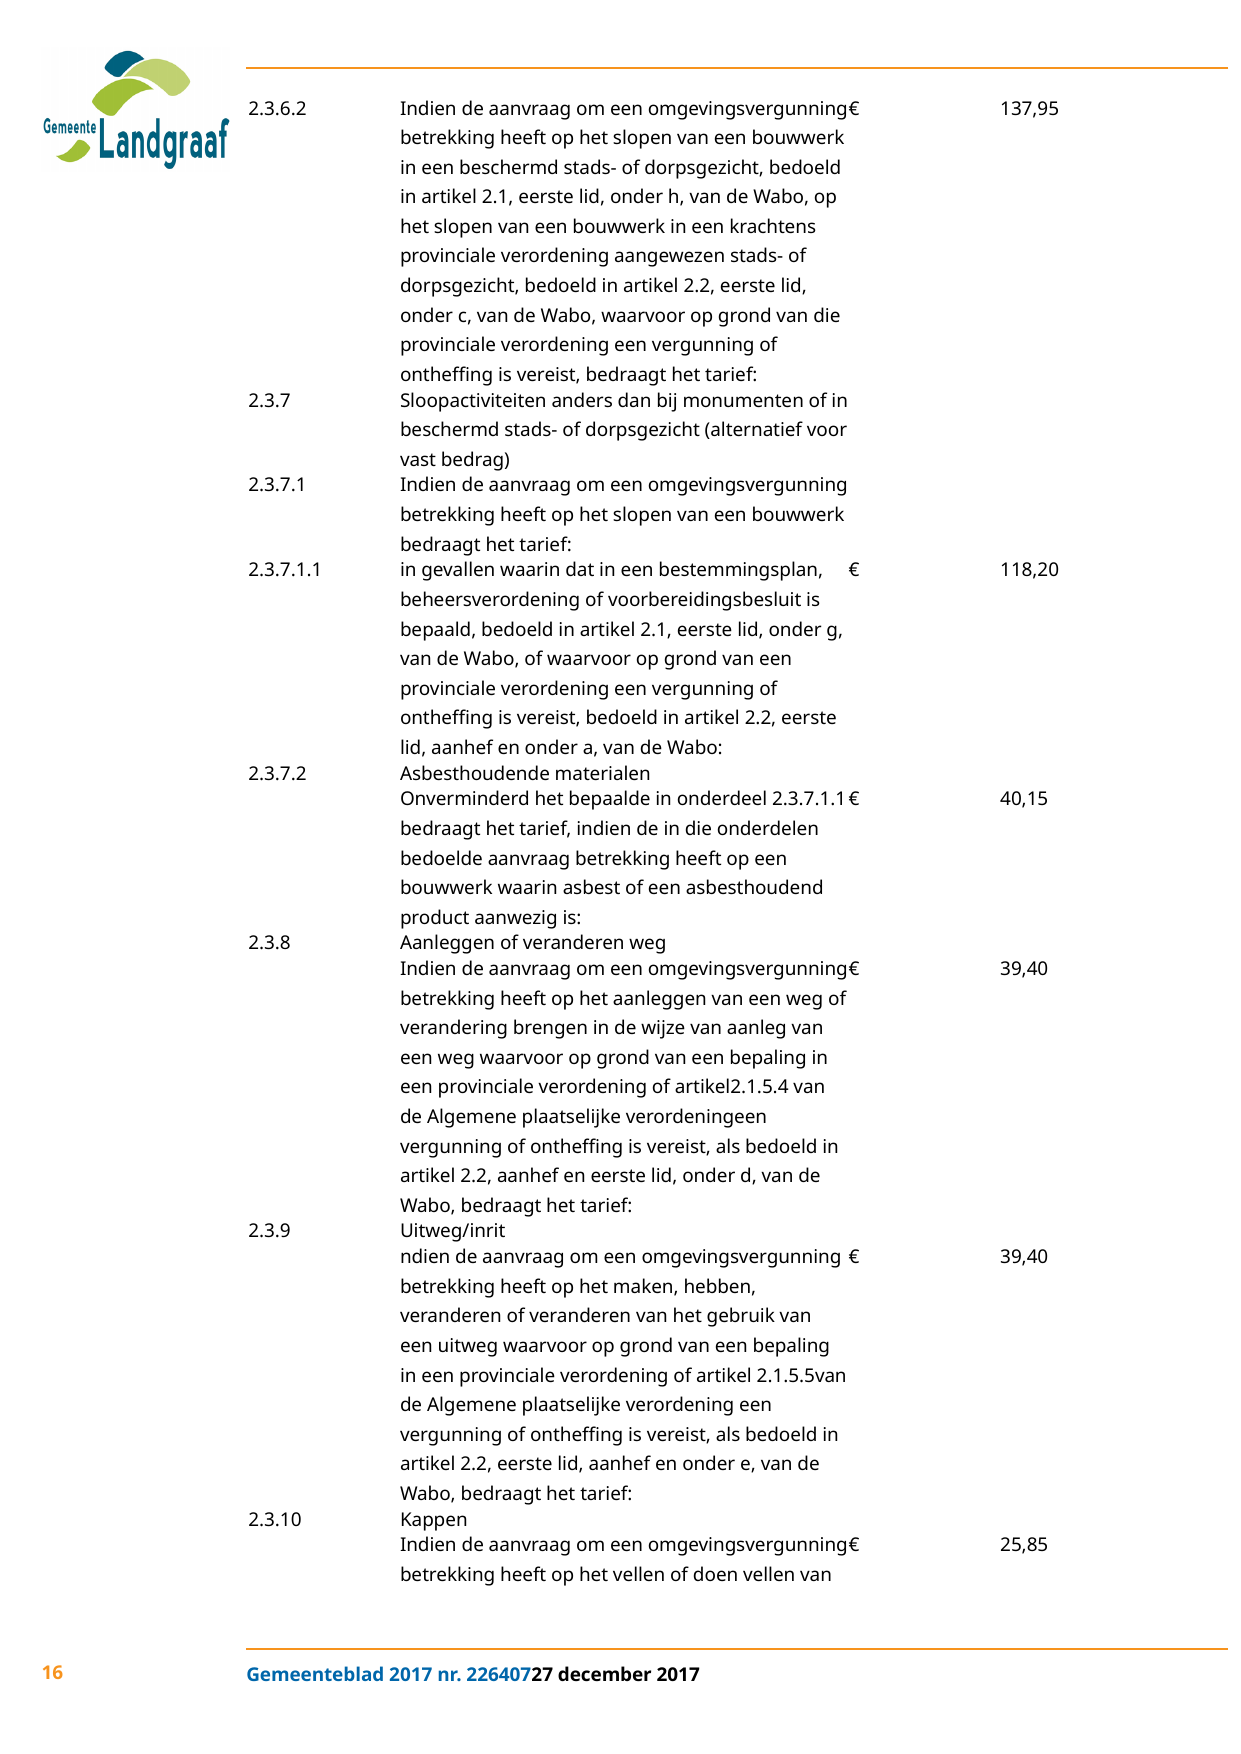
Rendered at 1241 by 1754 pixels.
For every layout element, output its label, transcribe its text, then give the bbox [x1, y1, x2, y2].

table_cell [848, 760, 1000, 786]
table_cell 118,20 [1000, 557, 1152, 760]
table_cell [848, 472, 1000, 557]
table_cell Asbesthoudende materialen [400, 760, 848, 786]
table_cell Kappen [400, 1506, 848, 1532]
table_cell [248, 786, 400, 929]
table_cell [248, 1244, 400, 1506]
table_cell 39,40 [1000, 1244, 1152, 1506]
table_cell [1000, 387, 1152, 472]
table_cell € [848, 1532, 1000, 1587]
table_cell € [848, 955, 1000, 1218]
table_cell [1000, 760, 1152, 786]
table_cell Onverminderd het bepaalde in onderdeel 2.3.7.1.1 bedraagt het tarief, indien de in die onderdelen bedoelde aanvraag betrekking heeft op een bouwwerk waarin asbest of een asbesthoudend product aanwezig is: [400, 786, 848, 929]
table_cell 2.3.9 [248, 1218, 400, 1243]
table_cell € [848, 1244, 1000, 1506]
table_cell in gevallen waarin dat in een bestemmingsplan, beheersverordening of voorbereidingsbesluit is bepaald, bedoeld in artikel 2.1, eerste lid, onder g, van de Wabo, of waarvoor op grond van een provinciale verordening een vergunning of ontheffing is vereist, bedoeld in artikel 2.2, eerste lid, aanhef en onder a, van de Wabo: [400, 557, 848, 760]
table_cell € [848, 786, 1000, 929]
table_cell Sloopactiviteiten anders dan bij monumenten of in beschermd stads- of dorpsgezicht (alternatief voor vast bedrag) [400, 387, 848, 472]
table_cell 40,15 [1000, 786, 1152, 929]
table_cell 25,85 [1000, 1532, 1152, 1587]
table_cell 2.3.7.1.1 [248, 557, 400, 760]
table_cell 2.3.10 [248, 1506, 400, 1532]
table_cell [848, 1506, 1000, 1532]
table_cell Uitweg/inrit [400, 1218, 848, 1243]
table_cell 137,95 [1000, 95, 1152, 387]
table_cell Indien de aanvraag om een omgevingsvergunning betrekking heeft op het aanleggen van een weg of verandering brengen in de wijze van aanleg van een weg waarvoor op grond van een bepaling in een provinciale verordening of artikel2.1.5.4 van de Algemene plaatselijke verordeningeen vergunning of ontheffing is vereist, als bedoeld in artikel 2.2, aanhef en eerste lid, onder d, van de Wabo, bedraagt het tarief: [400, 955, 848, 1218]
table_cell Indien de aanvraag om een omgevingsvergunning betrekking heeft op het vellen of doen vellen van [400, 1532, 848, 1587]
table_cell [848, 387, 1000, 472]
table_cell [848, 1218, 1000, 1243]
table_cell € [848, 95, 1000, 387]
table_cell [848, 930, 1000, 955]
table_cell 39,40 [1000, 955, 1152, 1218]
table_cell [1000, 1506, 1152, 1532]
table_cell 2.3.7 [248, 387, 400, 472]
table_cell [1000, 1218, 1152, 1243]
table_cell Aanleggen of veranderen weg [400, 930, 848, 955]
table_cell € [848, 557, 1000, 760]
table_cell 2.3.7.1 [248, 472, 400, 557]
table_cell Indien de aanvraag om een omgevingsvergunning betrekking heeft op het slopen van een bouwwerk in een beschermd stads- of dorpsgezicht, bedoeld in artikel 2.1, eerste lid, onder h, van de Wabo, op het slopen van een bouwwerk in een krachtens provinciale verordening aangewezen stads- of dorpsgezicht, bedoeld in artikel 2.2, eerste lid, onder c, van de Wabo, waarvoor op grond van die provinciale verordening een vergunning of ontheffing is vereist, bedraagt het tarief: [400, 95, 848, 387]
table_cell ndien de aanvraag om een omgevingsvergunning betrekking heeft op het maken, hebben, veranderen of veranderen van het gebruik van een uitweg waarvoor op grond van een bepaling in een provinciale verordening of artikel 2.1.5.5van de Algemene plaatselijke verordening een vergunning of ontheffing is vereist, als bedoeld in artikel 2.2, eerste lid, aanhef en onder e, van de Wabo, bedraagt het tarief: [400, 1244, 848, 1506]
table_cell 2.3.6.2 [248, 95, 400, 387]
table_cell [1000, 930, 1152, 955]
table_cell 2.3.8 [248, 930, 400, 955]
picture [41, 47, 231, 172]
table_cell [248, 1532, 400, 1587]
table_cell Indien de aanvraag om een omgevingsvergunning betrekking heeft op het slopen van een bouwwerk bedraagt het tarief: [400, 472, 848, 557]
table_cell 2.3.7.2 [248, 760, 400, 786]
table_cell [248, 955, 400, 1218]
table_cell [1000, 472, 1152, 557]
